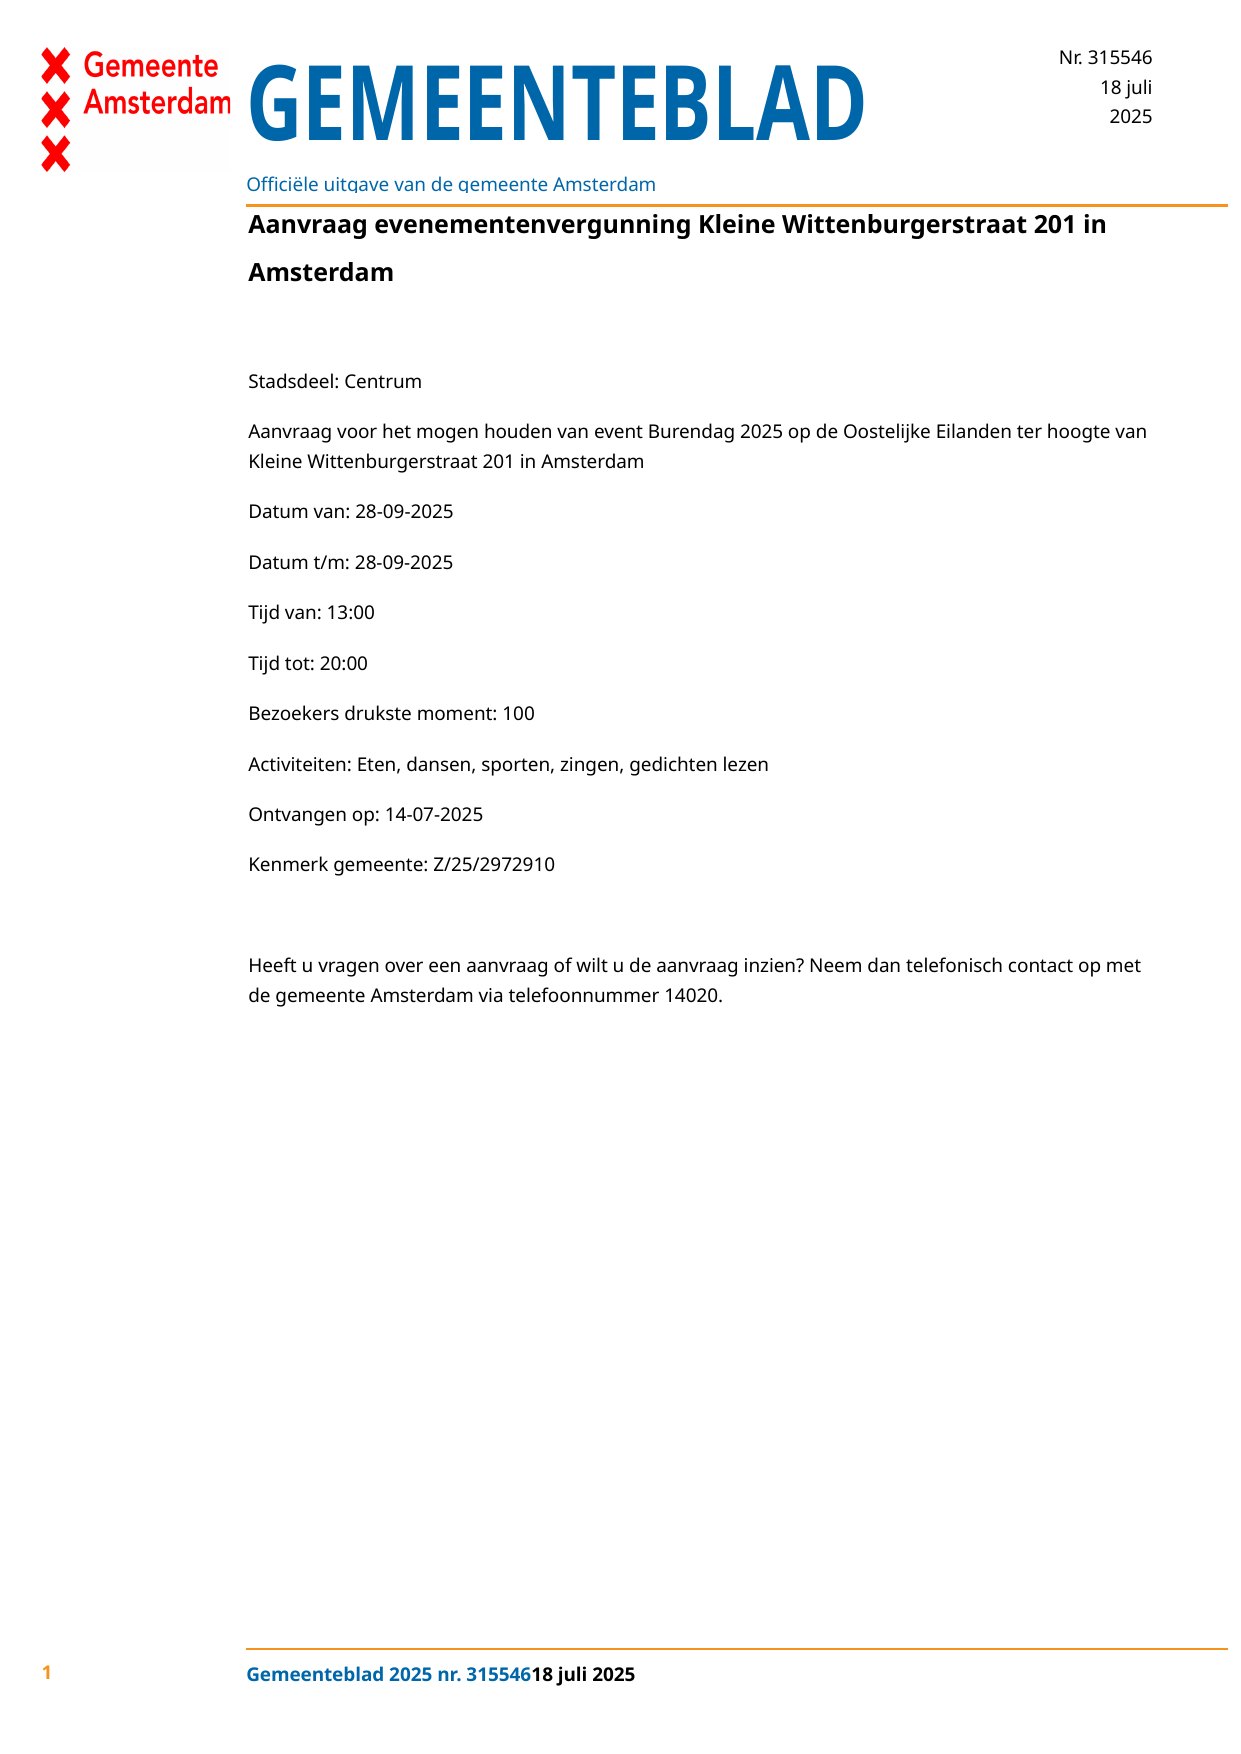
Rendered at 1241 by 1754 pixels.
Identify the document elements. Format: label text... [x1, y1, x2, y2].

text Bezoekers drukste moment: 100 [248, 700, 1152, 726]
text Kenmerk gemeente: Z/25/2972910 [248, 852, 1152, 877]
text Activiteiten: Eten, dansen, sporten, zingen, gedichten lezen [248, 751, 1152, 777]
text Aanvraag voor het mogen houden van event Burendag 2025 op de Oostelijke Eilanden ter hoogte van Kleine Wittenburgerstraat 201 in Amsterdam [248, 419, 1152, 474]
picture [41, 47, 231, 172]
text Aanvraag evenementenvergunning Kleine Wittenburgerstraat 201 in Amsterdam [248, 207, 1152, 288]
text Heeft u vragen over een aanvraag of wilt u de aanvraag inzien? Neem dan telefonisch contact op met de gemeente Amsterdam via telefoonnummer 14020. [248, 952, 1152, 1008]
text Tijd van: 13:00 [248, 599, 1152, 625]
text Datum van: 28-09-2025 [248, 499, 1152, 524]
text Datum t/m: 28-09-2025 [248, 549, 1152, 575]
text Stadsdeel: Centrum [248, 368, 1152, 394]
text Tijd tot: 20:00 [248, 650, 1152, 676]
text Ontvangen op: 14-07-2025 [248, 801, 1152, 827]
